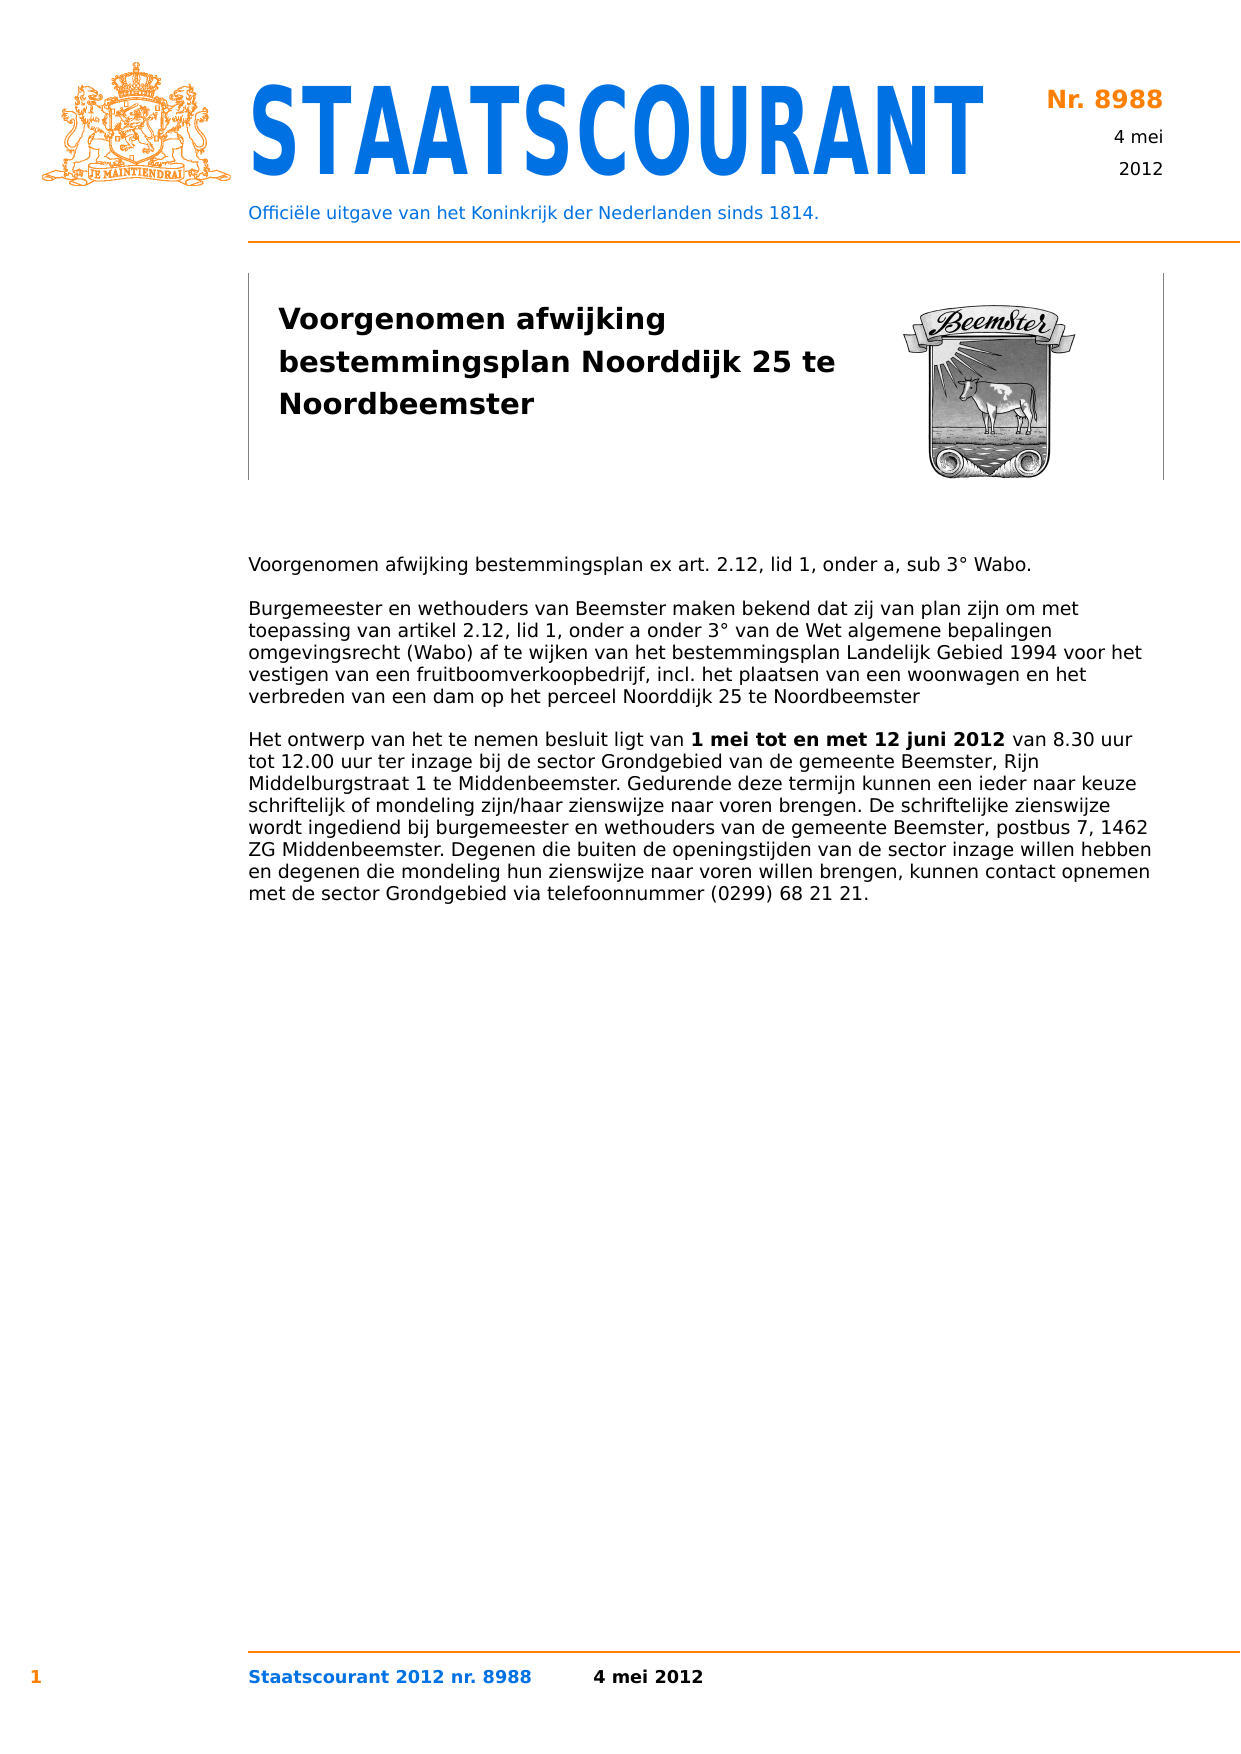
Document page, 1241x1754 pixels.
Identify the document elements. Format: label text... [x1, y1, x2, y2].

table_cell 2012 [998, 153, 1240, 203]
table_header [25, 62, 248, 241]
picture [844, 302, 1134, 480]
table_cell Officiële uitgave van het Koninkrijk der Nederlanden sinds 1814. [248, 203, 1240, 241]
table_header STAATSCOURANT [248, 62, 998, 203]
table_cell 4 mei [998, 121, 1240, 153]
table_header Nr. 8988 [998, 62, 1240, 121]
subtitle Voorgenomen afwijking bestemmingsplan Noorddijk 25 te Noordbeemster [249, 273, 1163, 480]
text Het ontwerp van het te nemen besluit ligt van 1 mei tot en met 12 juni 2012 van 8.30 uur tot 12.00 uur ter inzage bij de sector Grondgebied van de gemeente Beemster, Rijn Middelburgstraat 1 te Middenbeemster. Gedurende deze termijn kunnen een ieder naar keuze schriftelijk of mondeling zijn/haar zienswijze naar voren brengen. De schriftelijke zienswijze wordt ingediend bij burgemeester en wethouders van de gemeente Beemster, postbus 7, 1462 ZG Middenbeemster. Degenen die buiten de openingstijden van de sector inzage willen hebben en degenen die mondeling hun zienswijze naar voren willen brengen, kunnen contact opnemen met de sector Grondgebied via telefoonnummer (0299) 68 21 21. [248, 729, 1163, 905]
picture [41, 62, 231, 186]
text Voorgenomen afwijking bestemmingsplan ex art. 2.12, lid 1, onder a, sub 3° Wabo. [248, 554, 1163, 576]
text Burgemeester en wethouders van Beemster maken bekend dat zij van plan zijn om met toepassing van artikel 2.12, lid 1, onder a onder 3° van de Wet algemene bepalingen omgevingsrecht (Wabo) af te wijken van het bestemmingsplan Landelijk Gebied 1994 voor het vestigen van een fruitboomverkoopbedrijf, incl. het plaatsen van een woonwagen en het verbreden van een dam op het perceel Noorddijk 25 te Noordbeemster [248, 598, 1163, 707]
